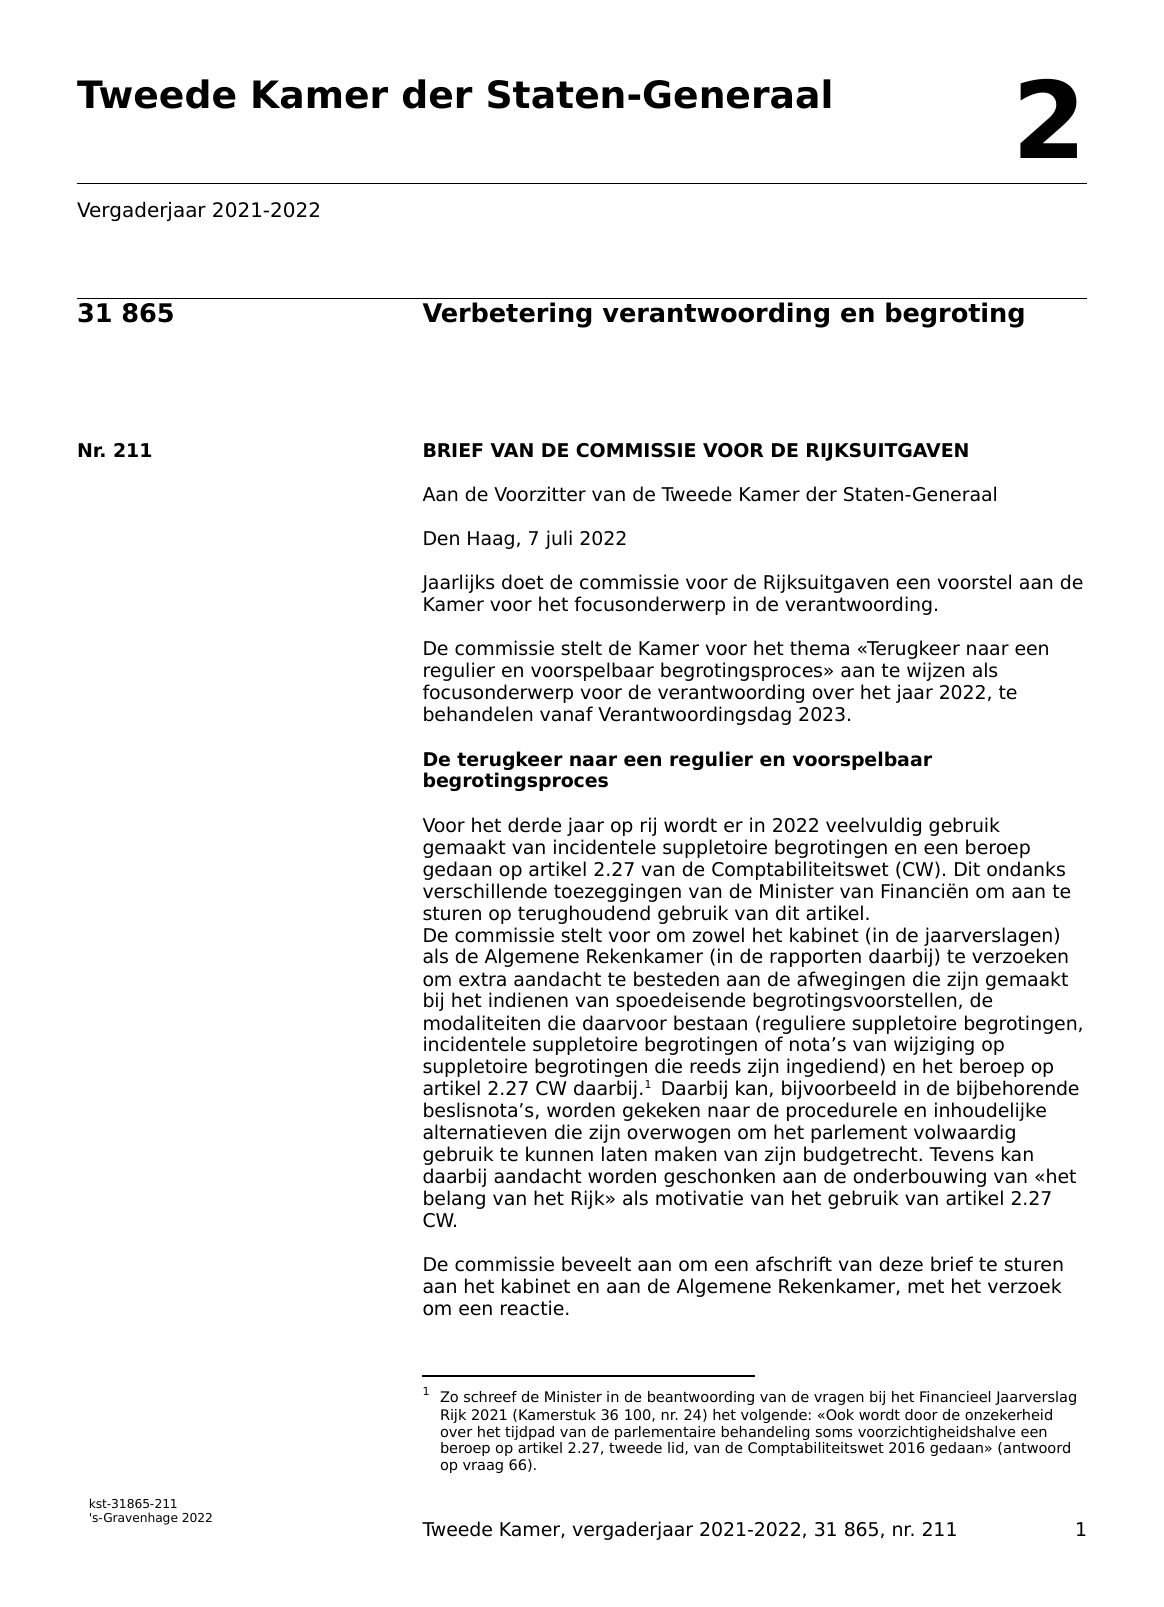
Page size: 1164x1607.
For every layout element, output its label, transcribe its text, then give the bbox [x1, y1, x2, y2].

text kst-31865-211 [88, 1497, 323, 1511]
text De commissie stelt de Kamer voor het thema «Terugkeer naar een regulier en voorspelbaar begrotingsproces» aan te wijzen als focusonderwerp voor de verantwoording over het jaar 2022, te behandelen vanaf Verantwoordingsdag 2023. [422, 638, 1087, 726]
table_header Tweede Kamer der Staten-Generaal [77, 59, 886, 183]
table_header 2 [886, 59, 1087, 183]
text Den Haag, 7 juli 2022 [422, 528, 1087, 550]
text 's-Gravenhage 2022 [88, 1511, 323, 1525]
subtitle Nr. 211 BRIEF VAN DE COMMISSIE VOOR DE RIJKSUITGAVEN [77, 440, 1087, 462]
subtitle De terugkeer naar een regulier en voorspelbaar begrotingsproces [422, 748, 1087, 792]
text Aan de Voorzitter van de Tweede Kamer der Staten-Generaal [422, 484, 1087, 506]
text Voor het derde jaar op rij wordt er in 2022 veelvuldig gebruik gemaakt van incidentele suppletoire begrotingen en een beroep gedaan op artikel 2.27 van de Comptabiliteitswet (CW). Dit ondanks verschillende toezeggingen van de Minister van Financiën om aan te sturen op terughoudend gebruik van dit artikel. [422, 814, 1087, 924]
text De commissie beveelt aan om een afschrift van deze brief te sturen aan het kabinet en aan de Algemene Rekenkamer, met het verzoek om een reactie. [422, 1254, 1087, 1320]
table_cell Vergaderjaar 2021-2022 [77, 184, 1087, 298]
text De commissie stelt voor om zowel het kabinet (in de jaarverslagen) als de Algemene Rekenkamer (in de rapporten daarbij) te verzoeken om extra aandacht te besteden aan de afwegingen die zijn gemaakt bij het indienen van spoedeisende begrotingsvoorstellen, de modaliteiten die daarvoor bestaan (reguliere suppletoire begrotingen, incidentele suppletoire begrotingen of nota’s van wijziging op suppletoire begrotingen die reeds zijn ingediend) en het beroep op artikel 2.27 CW daarbij. Daarbij kan, bijvoorbeeld in de bijbehorende beslisnota’s, worden gekeken naar de procedurele en inhoudelijke alternatieven die zijn overwogen om het parlement volwaardig gebruik te kunnen laten maken van zijn budgetrecht. Tevens kan daarbij aandacht worden geschonken aan de onderbouwing van «het belang van het Rijk» als motivatie van het gebruik van artikel 2.27 CW. [422, 924, 1087, 1232]
text Zo schreef de Minister in de beantwoording van de vragen bij het Financieel Jaarverslag Rijk 2021 (Kamerstuk 36 100, nr. 24) het volgende: «Ook wordt door de onzekerheid over het tijdpad van de parlementaire behandeling soms voorzichtigheidshalve een beroep op artikel 2.27, tweede lid, van de Comptabiliteitswet 2016 gedaan» (antwoord op vraag 66). [422, 1385, 1087, 1474]
subtitle 31 865 Verbetering verantwoording en begroting [77, 299, 1087, 329]
text Jaarlijks doet de commissie voor de Rijksuitgaven een voorstel aan de Kamer voor het focusonderwerp in de verantwoording. [422, 572, 1087, 616]
